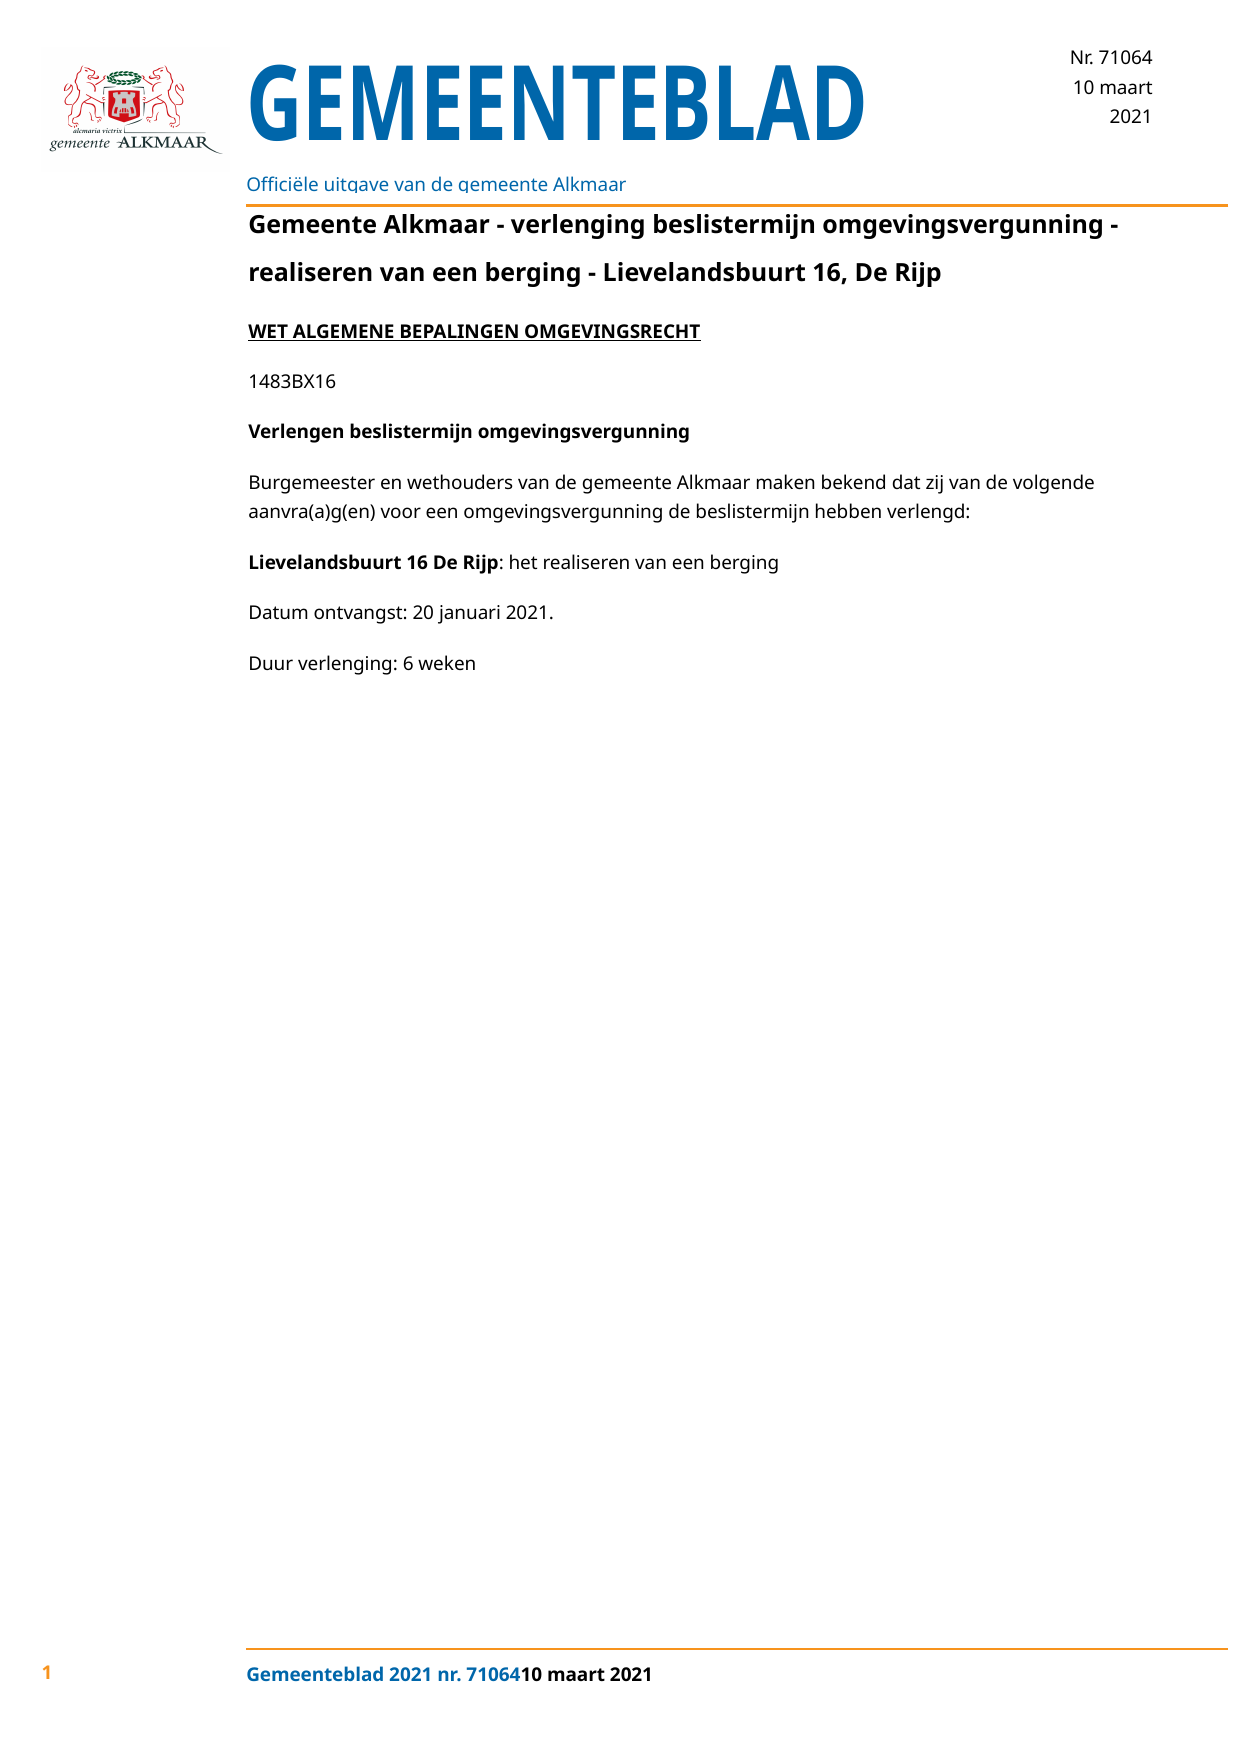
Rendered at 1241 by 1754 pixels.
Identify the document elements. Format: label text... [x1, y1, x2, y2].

text Lievelandsbuurt 16 De Rijp: het realiseren van een berging [248, 549, 1152, 575]
picture [41, 47, 231, 172]
text 1483BX16 [248, 368, 1152, 394]
text WET ALGEMENE BEPALINGEN OMGEVINGSRECHT [248, 318, 1152, 344]
text Verlengen beslistermijn omgevingsvergunning [248, 419, 1152, 444]
text Datum ontvangst: 20 januari 2021. [248, 599, 1152, 625]
text Burgemeester en wethouders van de gemeente Alkmaar maken bekend dat zij van de volgende aanvra(a)g(en) voor een omgevingsvergunning de beslistermijn hebben verlengd: [248, 469, 1152, 524]
text Duur verlenging: 6 weken [248, 650, 1152, 676]
text Gemeente Alkmaar - verlenging beslistermijn omgevingsvergunning - realiseren van een berging - Lievelandsbuurt 16, De Rijp [248, 207, 1152, 288]
